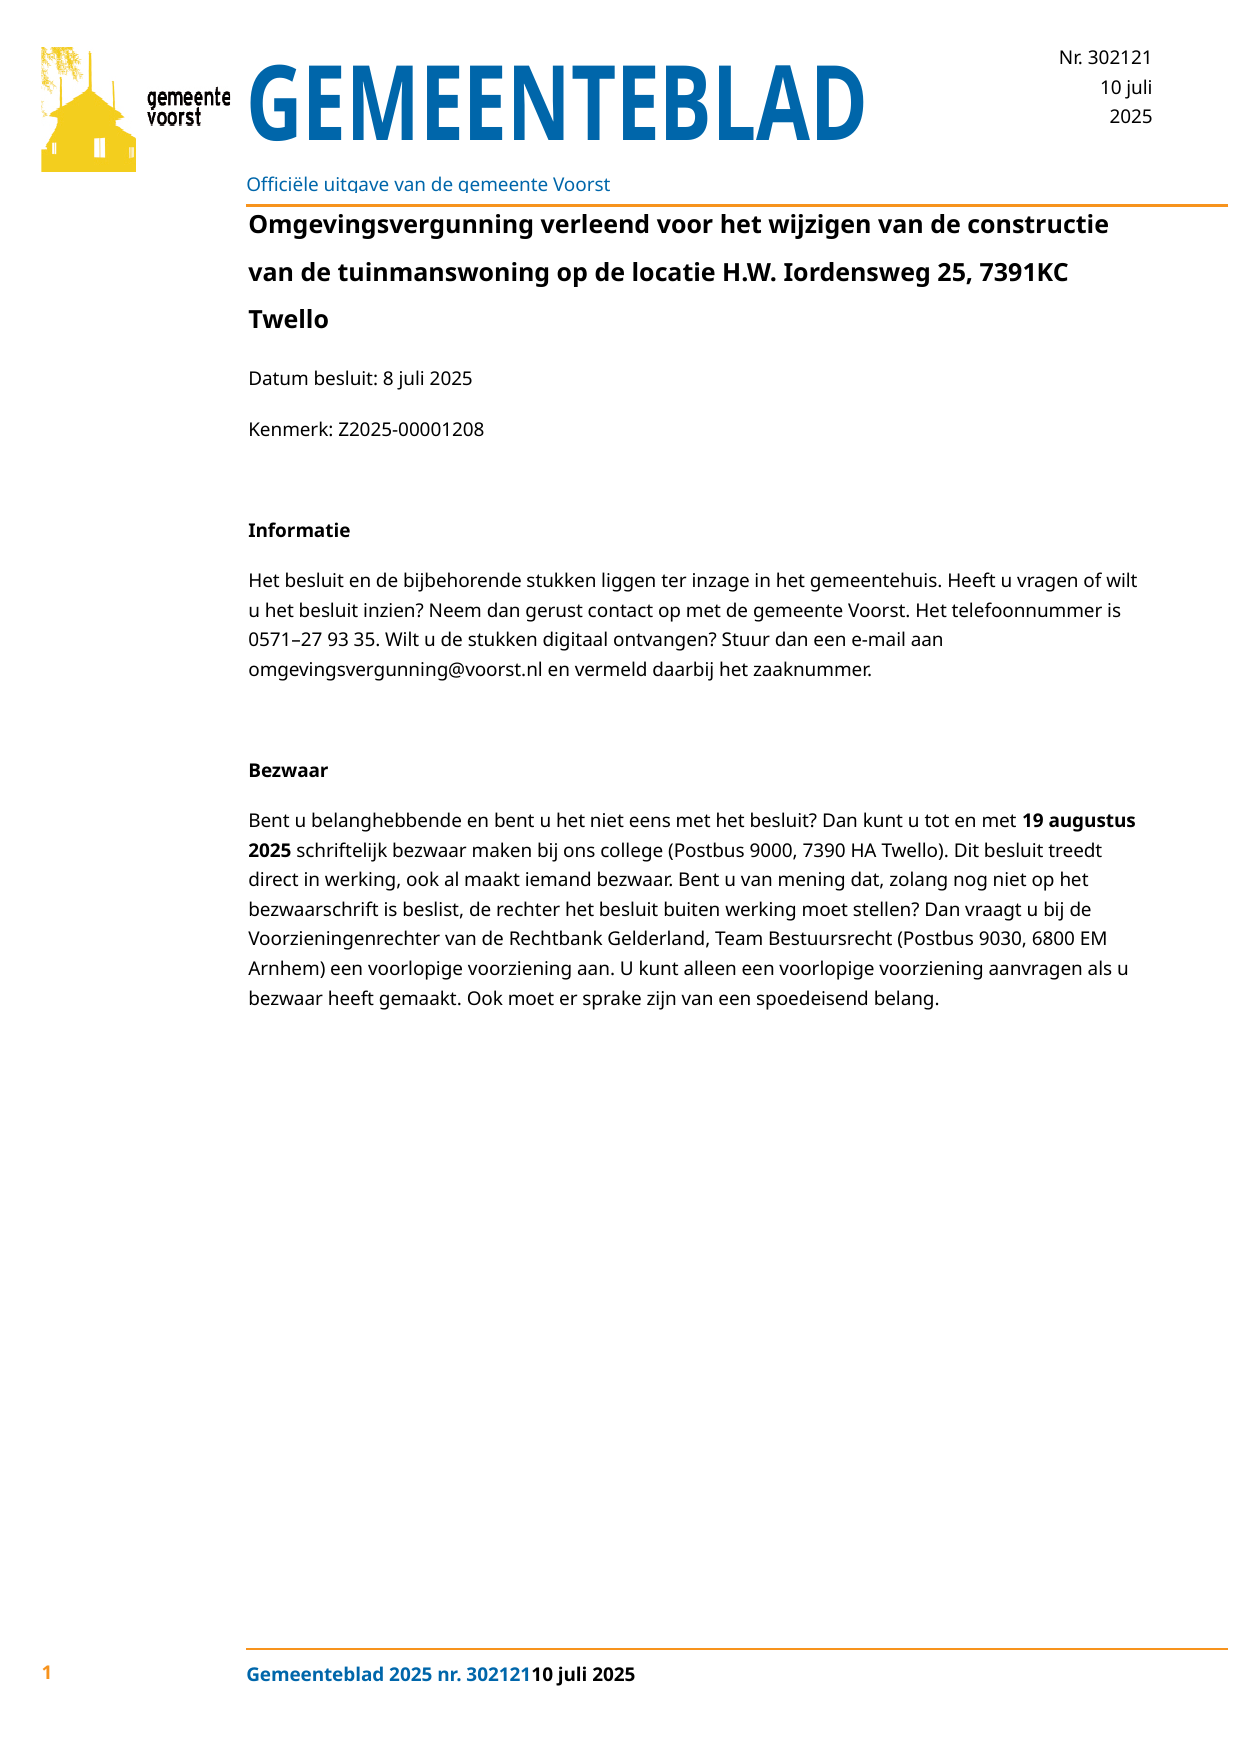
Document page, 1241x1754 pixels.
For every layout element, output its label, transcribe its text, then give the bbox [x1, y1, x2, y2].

text Bent u belanghebbende en bent u het niet eens met het besluit? Dan kunt u tot en met 19 augustus 2025 schriftelijk bezwaar maken bij ons college (Postbus 9000, 7390 HA Twello). Dit besluit treedt direct in werking, ook al maakt iemand bezwaar. Bent u van mening dat, zolang nog niet op het bezwaarschrift is beslist, de rechter het besluit buiten werking moet stellen? Dan vraagt u bij de Voorzieningenrechter van de Rechtbank Gelderland, Team Bestuursrecht (Postbus 9030, 6800 EM Arnhem) een voorlopige voorziening aan. U kunt alleen een voorlopige voorziening aanvragen als u bezwaar heeft gemaakt. Ook moet er sprake zijn van een spoedeisend belang. [248, 807, 1152, 1010]
picture [41, 47, 231, 172]
text Het besluit en de bijbehorende stukken liggen ter inzage in het gemeentehuis. Heeft u vragen of wilt u het besluit inzien? Neem dan gerust contact op met de gemeente Voorst. Het telefoonnummer is 0571–27 93 35. Wilt u de stukken digitaal ontvangen? Stuur dan een e-mail aan omgevingsvergunning@voorst.nl en vermeld daarbij het zaaknummer. [248, 567, 1152, 682]
text Bezwaar [248, 757, 1152, 782]
text Informatie [248, 517, 1152, 542]
text Omgevingsvergunning verleend voor het wijzigen van de constructie van de tuinmanswoning op de locatie H.W. Iordensweg 25, 7391KC Twello [248, 207, 1152, 336]
text Kenmerk: Z2025-00001208 [248, 416, 1152, 442]
text Datum besluit: 8 juli 2025 [248, 366, 1152, 391]
